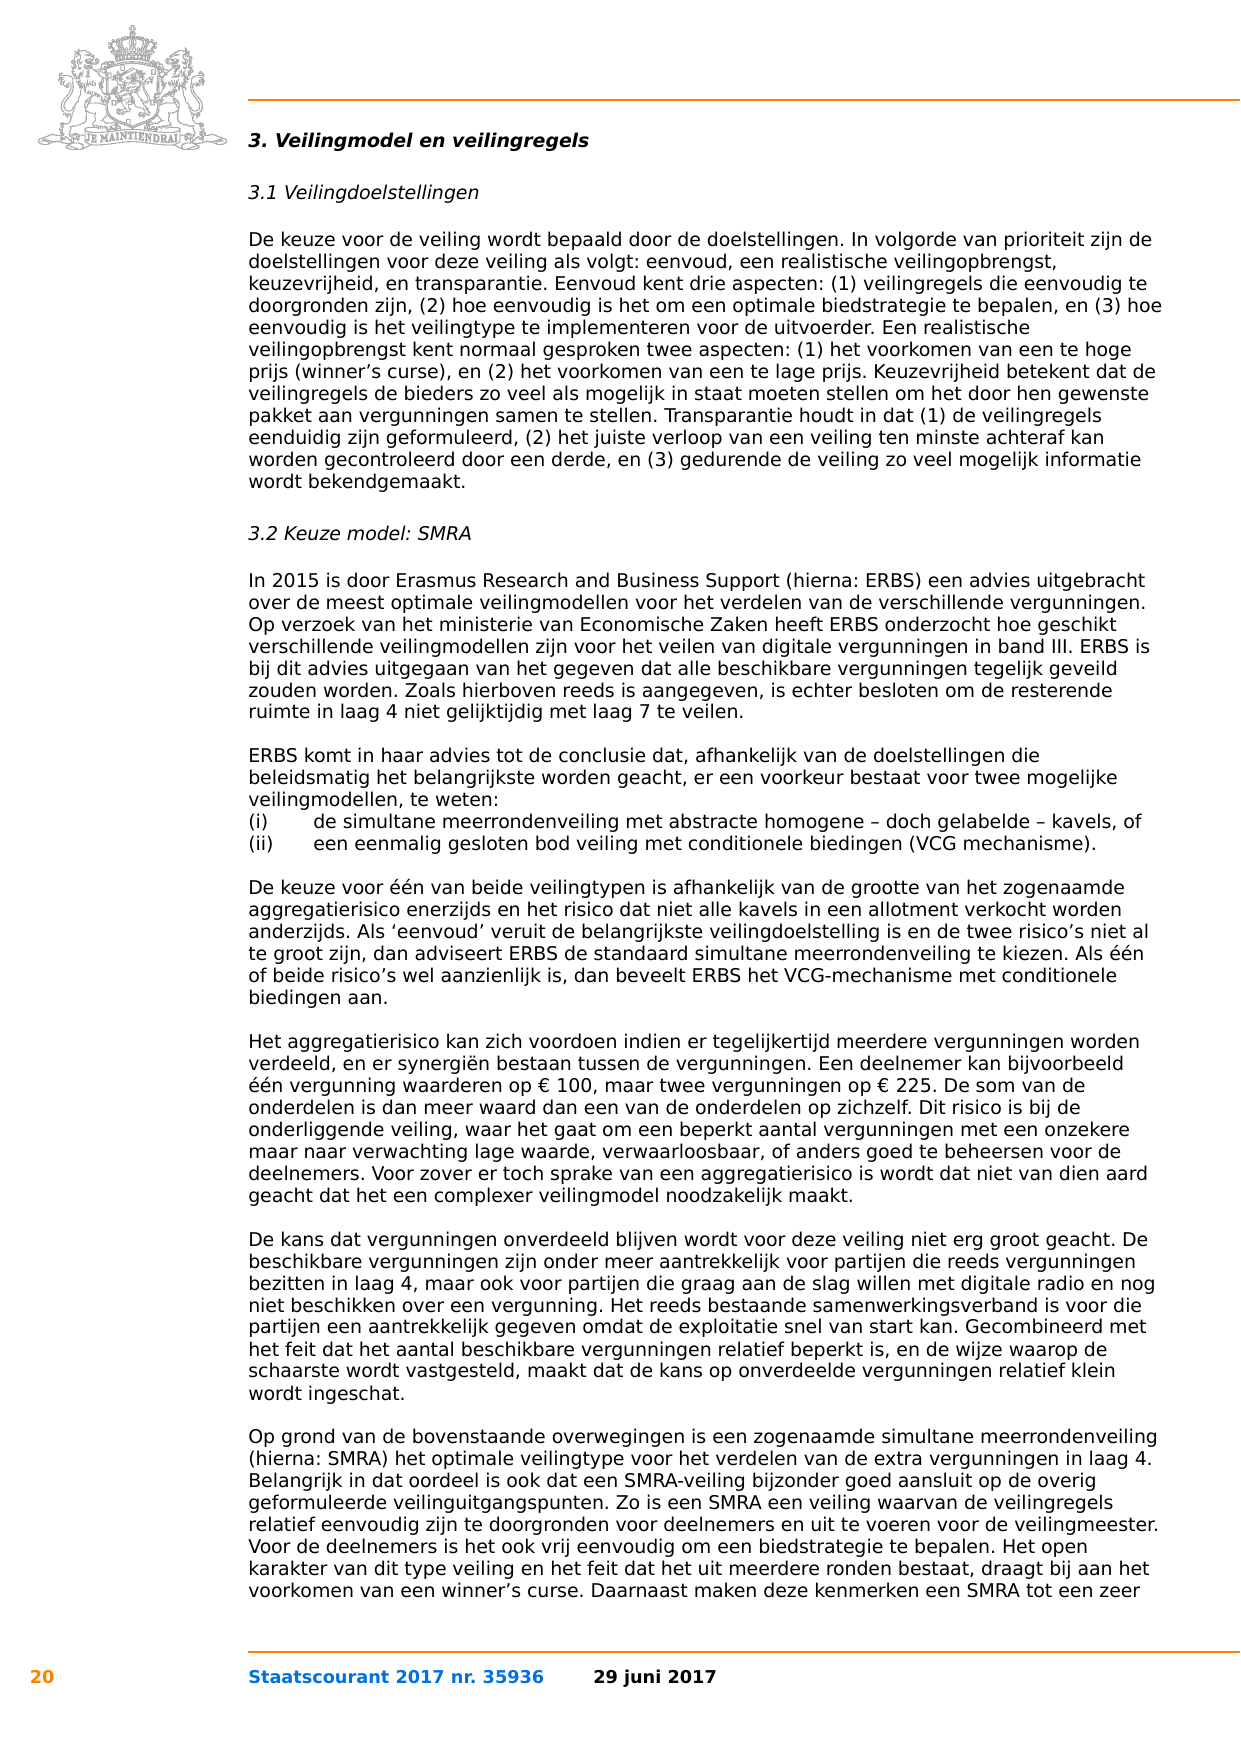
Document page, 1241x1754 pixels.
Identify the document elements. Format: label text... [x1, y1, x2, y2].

picture [38, 25, 227, 150]
text ERBS komt in haar advies tot de conclusie dat, afhankelijk van de doelstellingen die beleidsmatig het belangrijkste worden geacht, er een voorkeur bestaat voor twee mogelijke veilingmodellen, te weten: [248, 745, 1163, 811]
text (i) de simultane meerrondenveiling met abstracte homogene – doch gelabelde – kavels, of [248, 811, 1163, 833]
text De keuze voor de veiling wordt bepaald door de doelstellingen. In volgorde van prioriteit zijn de doelstellingen voor deze veiling als volgt: eenvoud, een realistische veilingopbrengst, keuzevrijheid, en transparantie. Eenvoud kent drie aspecten: (1) veilingregels die eenvoudig te doorgronden zijn, (2) hoe eenvoudig is het om een optimale biedstrategie te bepalen, en (3) hoe eenvoudig is het veilingtype te implementeren voor de uitvoerder. Een realistische veilingopbrengst kent normaal gesproken twee aspecten: (1) het voorkomen van een te hoge prijs (winner’s curse), en (2) het voorkomen van een te lage prijs. Keuzevrijheid betekent dat de veilingregels de bieders zo veel als mogelijk in staat moeten stellen om het door hen gewenste pakket aan vergunningen samen te stellen. Transparantie houdt in dat (1) de veilingregels eenduidig zijn geformuleerd, (2) het juiste verloop van een veiling ten minste achteraf kan worden gecontroleerd door een derde, en (3) gedurende de veiling zo veel mogelijk informatie wordt bekendgemaakt. [248, 229, 1163, 493]
text Het aggregatierisico kan zich voordoen indien er tegelijkertijd meerdere vergunningen worden verdeeld, en er synergiën bestaan tussen de vergunningen. Een deelnemer kan bijvoorbeeld één vergunning waarderen op € 100, maar twee vergunningen op € 225. De som van de onderdelen is dan meer waard dan een van de onderdelen op zichzelf. Dit risico is bij de onderliggende veiling, waar het gaat om een beperkt aantal vergunningen met een onzekere maar naar verwachting lage waarde, verwaarloosbaar, of anders goed te beheersen voor de deelnemers. Voor zover er toch sprake van een aggregatierisico is wordt dat niet van dien aard geacht dat het een complexer veilingmodel noodzakelijk maakt. [248, 1031, 1163, 1207]
subtitle 3.1 Veilingdoelstellingen [248, 182, 1163, 204]
text Op grond van de bovenstaande overwegingen is een zogenaamde simultane meerrondenveiling (hierna: SMRA) het optimale veilingtype voor het verdelen van de extra vergunningen in laag 4. Belangrijk in dat oordeel is ook dat een SMRA-veiling bijzonder goed aansluit op de overig geformuleerde veilinguitgangspunten. Zo is een SMRA een veiling waarvan de veilingregels relatief eenvoudig zijn te doorgronden voor deelnemers en uit te voeren voor de veilingmeester. Voor de deelnemers is het ook vrij eenvoudig om een biedstrategie te bepalen. Het open karakter van dit type veiling en het feit dat het uit meerdere ronden bestaat, draagt bij aan het voorkomen van een winner’s curse. Daarnaast maken deze kenmerken een SMRA tot een zeer [248, 1426, 1163, 1602]
text De keuze voor één van beide veilingtypen is afhankelijk van de grootte van het zogenaamde aggregatierisico enerzijds en het risico dat niet alle kavels in een allotment verkocht worden anderzijds. Als ‘eenvoud’ veruit de belangrijkste veilingdoelstelling is en de twee risico’s niet al te groot zijn, dan adviseert ERBS de standaard simultane meerrondenveiling te kiezen. Als één of beide risico’s wel aanzienlijk is, dan beveelt ERBS het VCG-mechanisme met conditionele biedingen aan. [248, 877, 1163, 1009]
text In 2015 is door Erasmus Research and Business Support (hierna: ERBS) een advies uitgebracht over de meest optimale veilingmodellen voor het verdelen van de verschillende vergunningen. Op verzoek van het ministerie van Economische Zaken heeft ERBS onderzocht hoe geschikt verschillende veilingmodellen zijn voor het veilen van digitale vergunningen in band III. ERBS is bij dit advies uitgegaan van het gegeven dat alle beschikbare vergunningen tegelijk geveild zouden worden. Zoals hierboven reeds is aangegeven, is echter besloten om de resterende ruimte in laag 4 niet gelijktijdig met laag 7 te veilen. [248, 569, 1163, 723]
text (ii) een eenmalig gesloten bod veiling met conditionele biedingen (VCG mechanisme). [248, 833, 1163, 855]
subtitle 3.2 Keuze model: SMRA [248, 523, 1163, 544]
subtitle 3. Veilingmodel en veilingregels [248, 130, 1163, 152]
text De kans dat vergunningen onverdeeld blijven wordt voor deze veiling niet erg groot geacht. De beschikbare vergunningen zijn onder meer aantrekkelijk voor partijen die reeds vergunningen bezitten in laag 4, maar ook voor partijen die graag aan de slag willen met digitale radio en nog niet beschikken over een vergunning. Het reeds bestaande samenwerkingsverband is voor die partijen een aantrekkelijk gegeven omdat de exploitatie snel van start kan. Gecombineerd met het feit dat het aantal beschikbare vergunningen relatief beperkt is, en de wijze waarop de schaarste wordt vastgesteld, maakt dat de kans op onverdeelde vergunningen relatief klein wordt ingeschat. [248, 1228, 1163, 1404]
